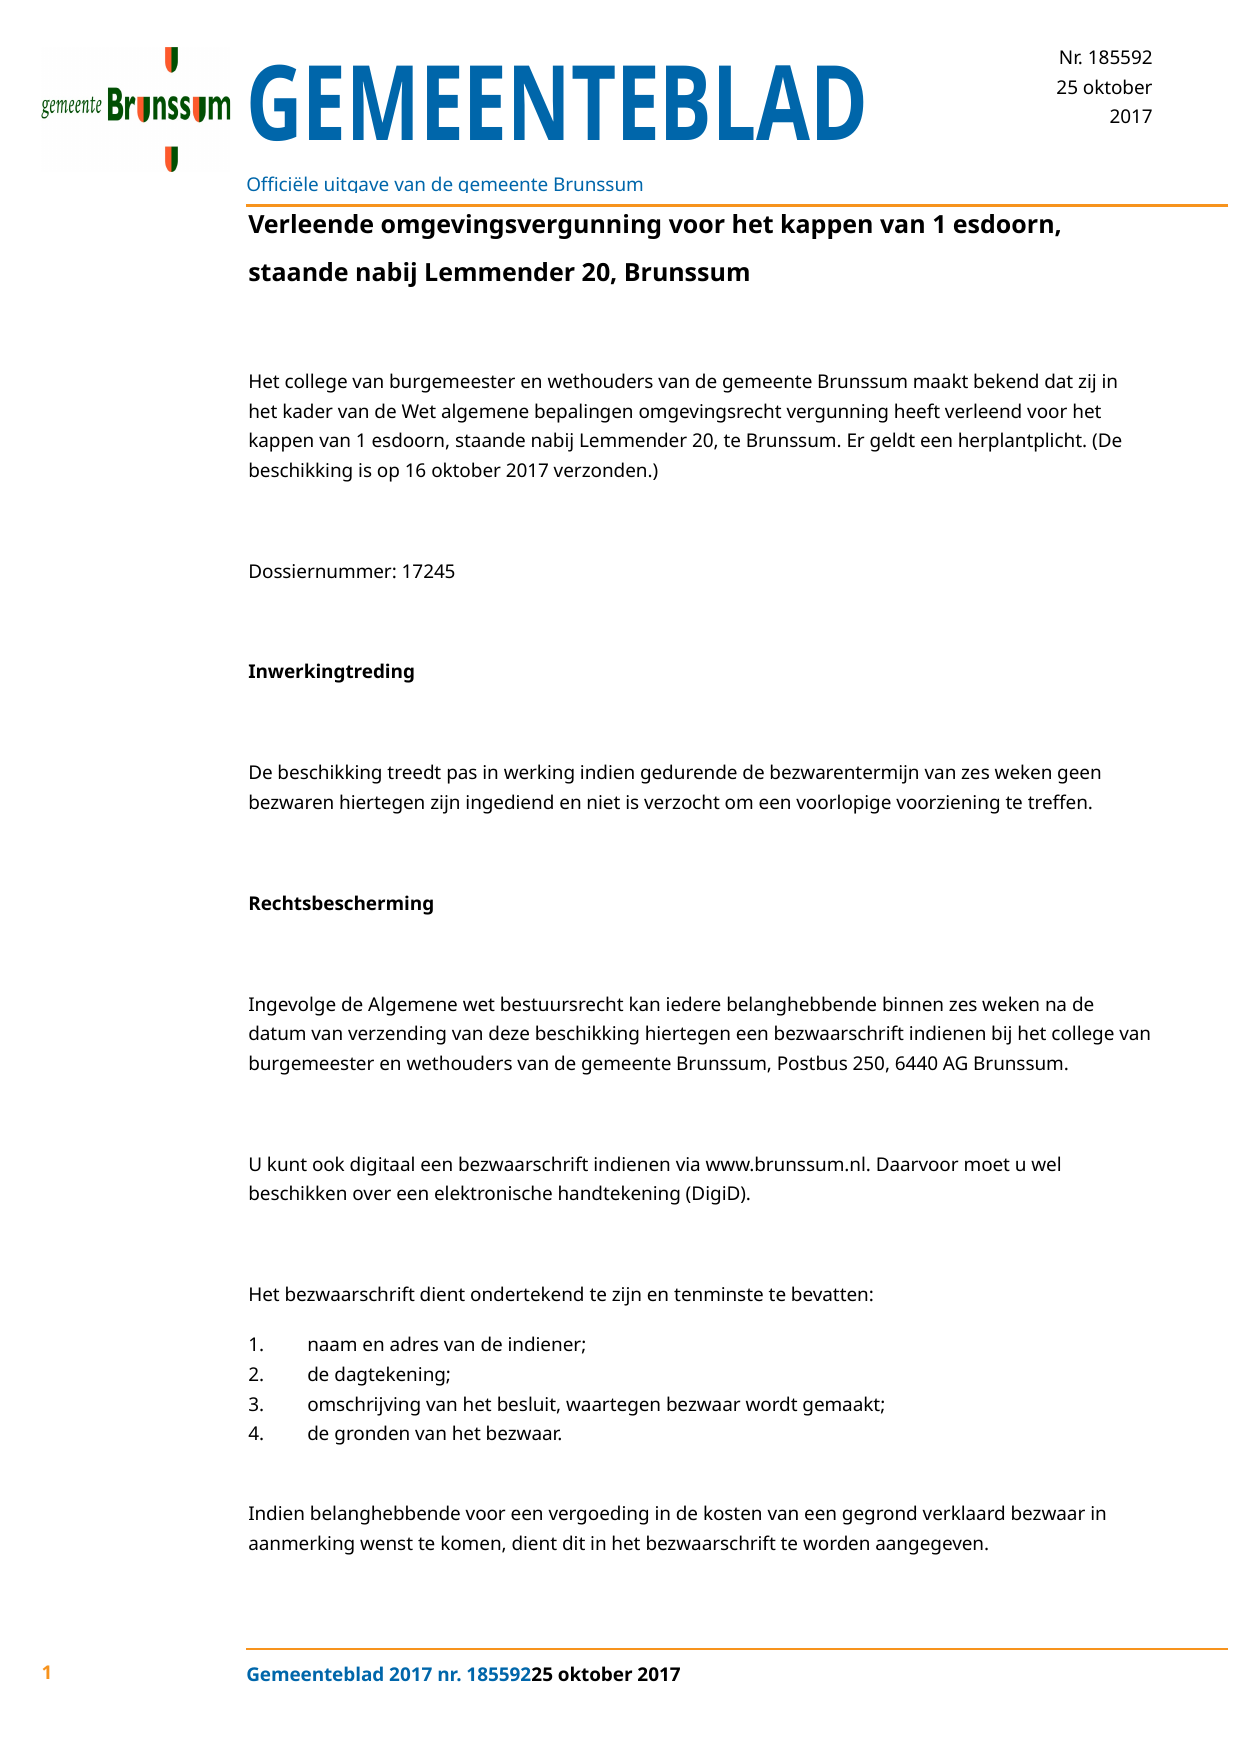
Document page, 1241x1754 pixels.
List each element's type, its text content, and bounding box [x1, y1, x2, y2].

text Dossiernummer: 17245 [248, 558, 1152, 584]
text De beschikking treedt pas in werking indien gedurende de bezwarentermijn van zes weken geen bezwaren hiertegen zijn ingediend en niet is verzocht om een voorlopige voorziening te treffen. [248, 759, 1152, 815]
list naam en adres van de indiener; [248, 1332, 1152, 1357]
text Verleende omgevingsvergunning voor het kappen van 1 esdoorn, staande nabij Lemmender 20, Brunssum [248, 207, 1152, 288]
text Inwerkingtreding [248, 659, 1152, 684]
text Ingevolge de Algemene wet bestuursrecht kan iedere belanghebbende binnen zes weken na de datum van verzending van deze beschikking hiertegen een bezwaarschrift indienen bij het college van burgemeester en wethouders van de gemeente Brunssum, Postbus 250, 6440 AG Brunssum. [248, 991, 1152, 1076]
text Indien belanghebbende voor een vergoeding in de kosten van een gegrond verklaard bezwaar in aanmerking wenst te komen, dient dit in het bezwaarschrift te worden aangegeven. [248, 1500, 1152, 1556]
list de dagtekening; [248, 1361, 1152, 1387]
list omschrijving van het besluit, waartegen bezwaar wordt gemaakt; [248, 1391, 1152, 1417]
text U kunt ook digitaal een bezwaarschrift indienen via www.brunssum.nl. Daarvoor moet u wel beschikken over een elektronische handtekening (DigiD). [248, 1151, 1152, 1206]
text Het college van burgemeester en wethouders van de gemeente Brunssum maakt bekend dat zij in het kader van de Wet algemene bepalingen omgevingsrecht vergunning heeft verleend voor het kappen van 1 esdoorn, staande nabij Lemmender 20, te Brunssum. Er geldt een herplantplicht. (De beschikking is op 16 oktober 2017 verzonden.) [248, 368, 1152, 483]
text Rechtsbescherming [248, 890, 1152, 916]
list de gronden van het bezwaar. [248, 1420, 1152, 1446]
text Het bezwaarschrift dient ondertekend te zijn en tenminste te bevatten: [248, 1281, 1152, 1307]
picture [41, 47, 231, 172]
